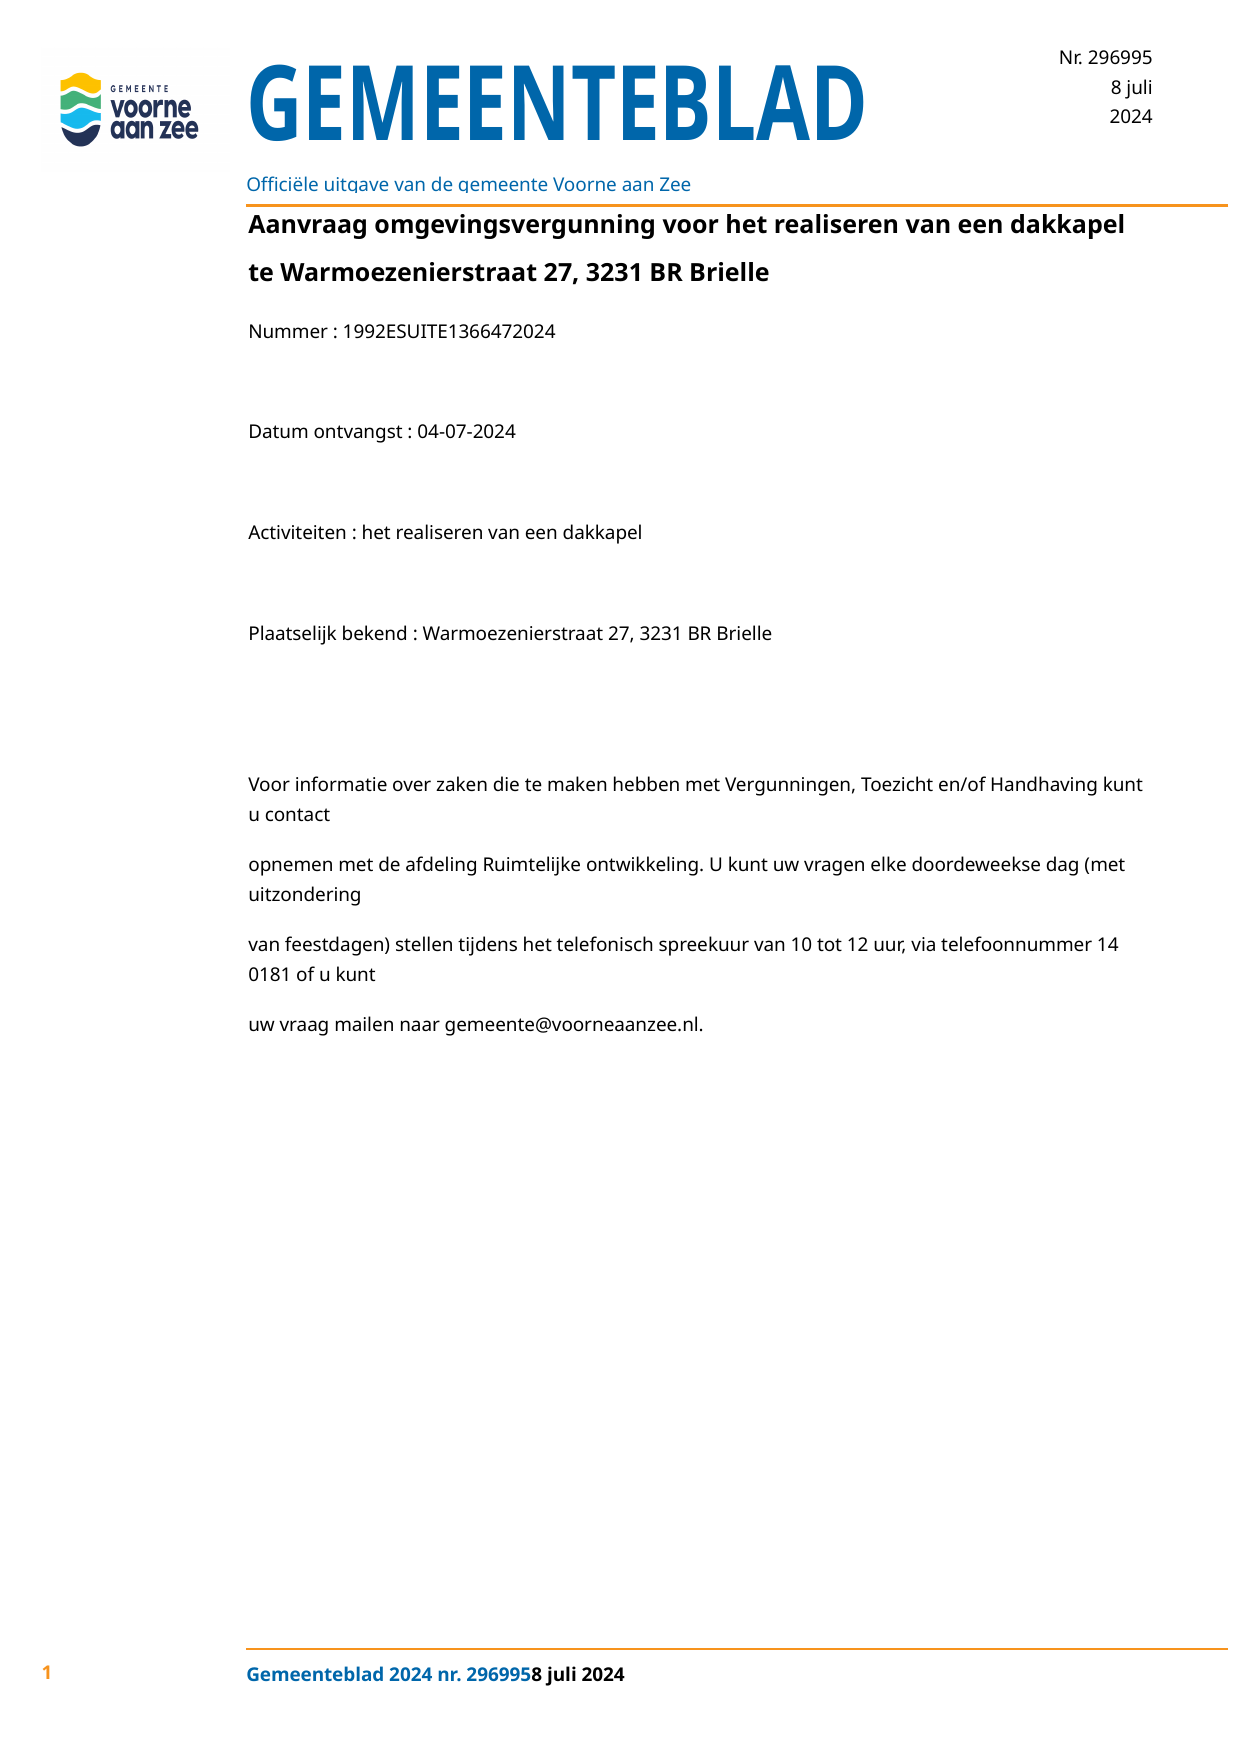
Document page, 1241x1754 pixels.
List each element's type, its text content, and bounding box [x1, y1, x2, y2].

text Datum ontvangst : 04-07-2024 [248, 419, 1152, 444]
text Plaatselijk bekend : Warmoezenierstraat 27, 3231 BR Brielle [248, 620, 1152, 646]
text Activiteiten : het realiseren van een dakkapel [248, 519, 1152, 545]
text Nummer : 1992ESUITE1366472024 [248, 318, 1152, 344]
text Voor informatie over zaken die te maken hebben met Vergunningen, Toezicht en/of Handhaving kunt u contact [248, 772, 1152, 827]
text opnemen met de afdeling Ruimtelijke ontwikkeling. U kunt uw vragen elke doordeweekse dag (met uitzondering [248, 852, 1152, 907]
text Aanvraag omgevingsvergunning voor het realiseren van een dakkapel te Warmoezenierstraat 27, 3231 BR Brielle [248, 207, 1152, 288]
picture [41, 47, 231, 172]
text uw vraag mailen naar gemeente@voorneaanzee.nl. [248, 1012, 1152, 1037]
text van feestdagen) stellen tijdens het telefonisch spreekuur van 10 tot 12 uur, via telefoonnummer 14 0181 of u kunt [248, 932, 1152, 987]
